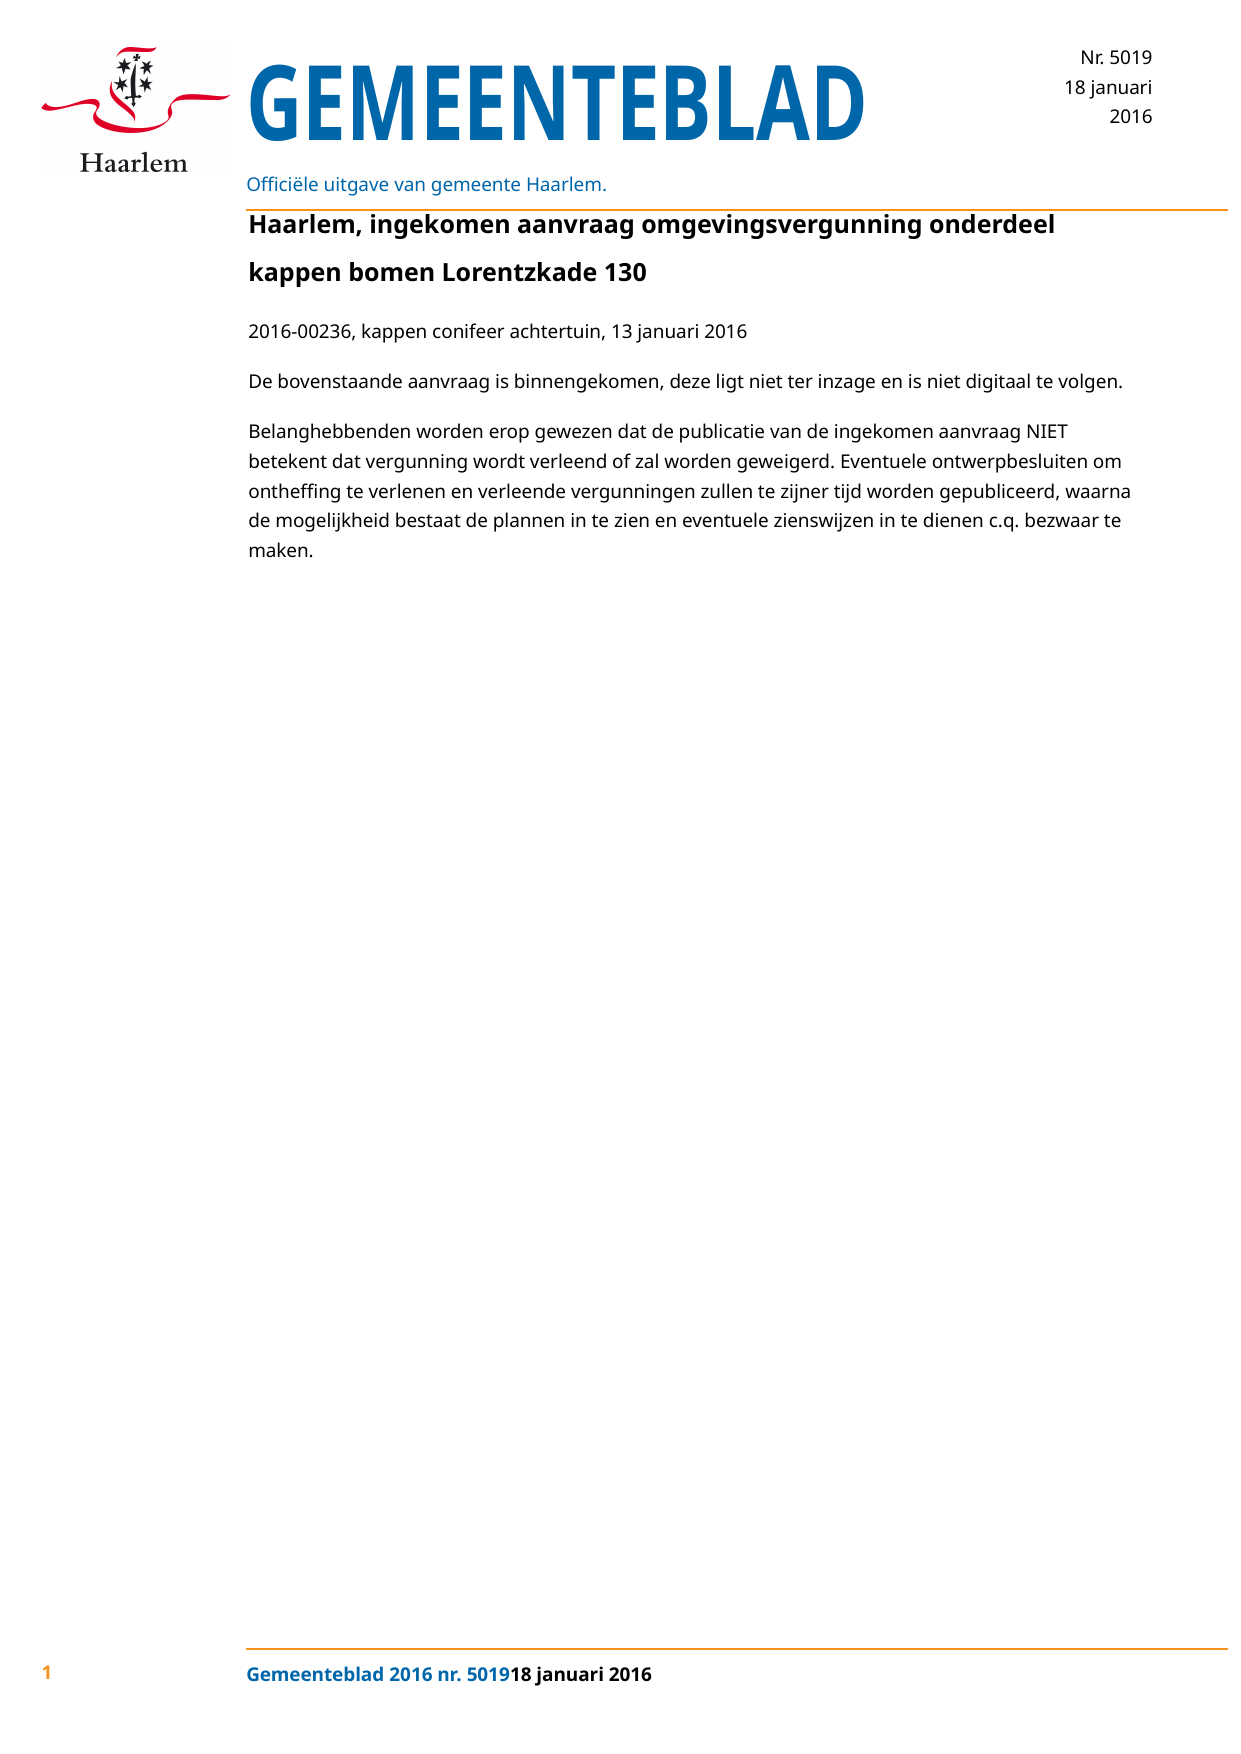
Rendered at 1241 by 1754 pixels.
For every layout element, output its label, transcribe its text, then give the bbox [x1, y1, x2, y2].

picture [41, 47, 231, 172]
text Belanghebbenden worden erop gewezen dat de publicatie van de ingekomen aanvraag NIET betekent dat vergunning wordt verleend of zal worden geweigerd. Eventuele ontwerpbesluiten om ontheffing te verlenen en verleende vergunningen zullen te zijner tijd worden gepubliceerd, waarna de mogelijkheid bestaat de plannen in te zien en eventuele zienswijzen in te dienen c.q. bezwaar te maken. [248, 419, 1152, 563]
text De bovenstaande aanvraag is binnengekomen, deze ligt niet ter inzage en is niet digitaal te volgen. [248, 368, 1152, 394]
text Haarlem, ingekomen aanvraag omgevingsvergunning onderdeel kappen bomen Lorentzkade 130 [248, 211, 1152, 288]
text 2016-00236, kappen conifeer achtertuin, 13 januari 2016 [248, 318, 1152, 344]
